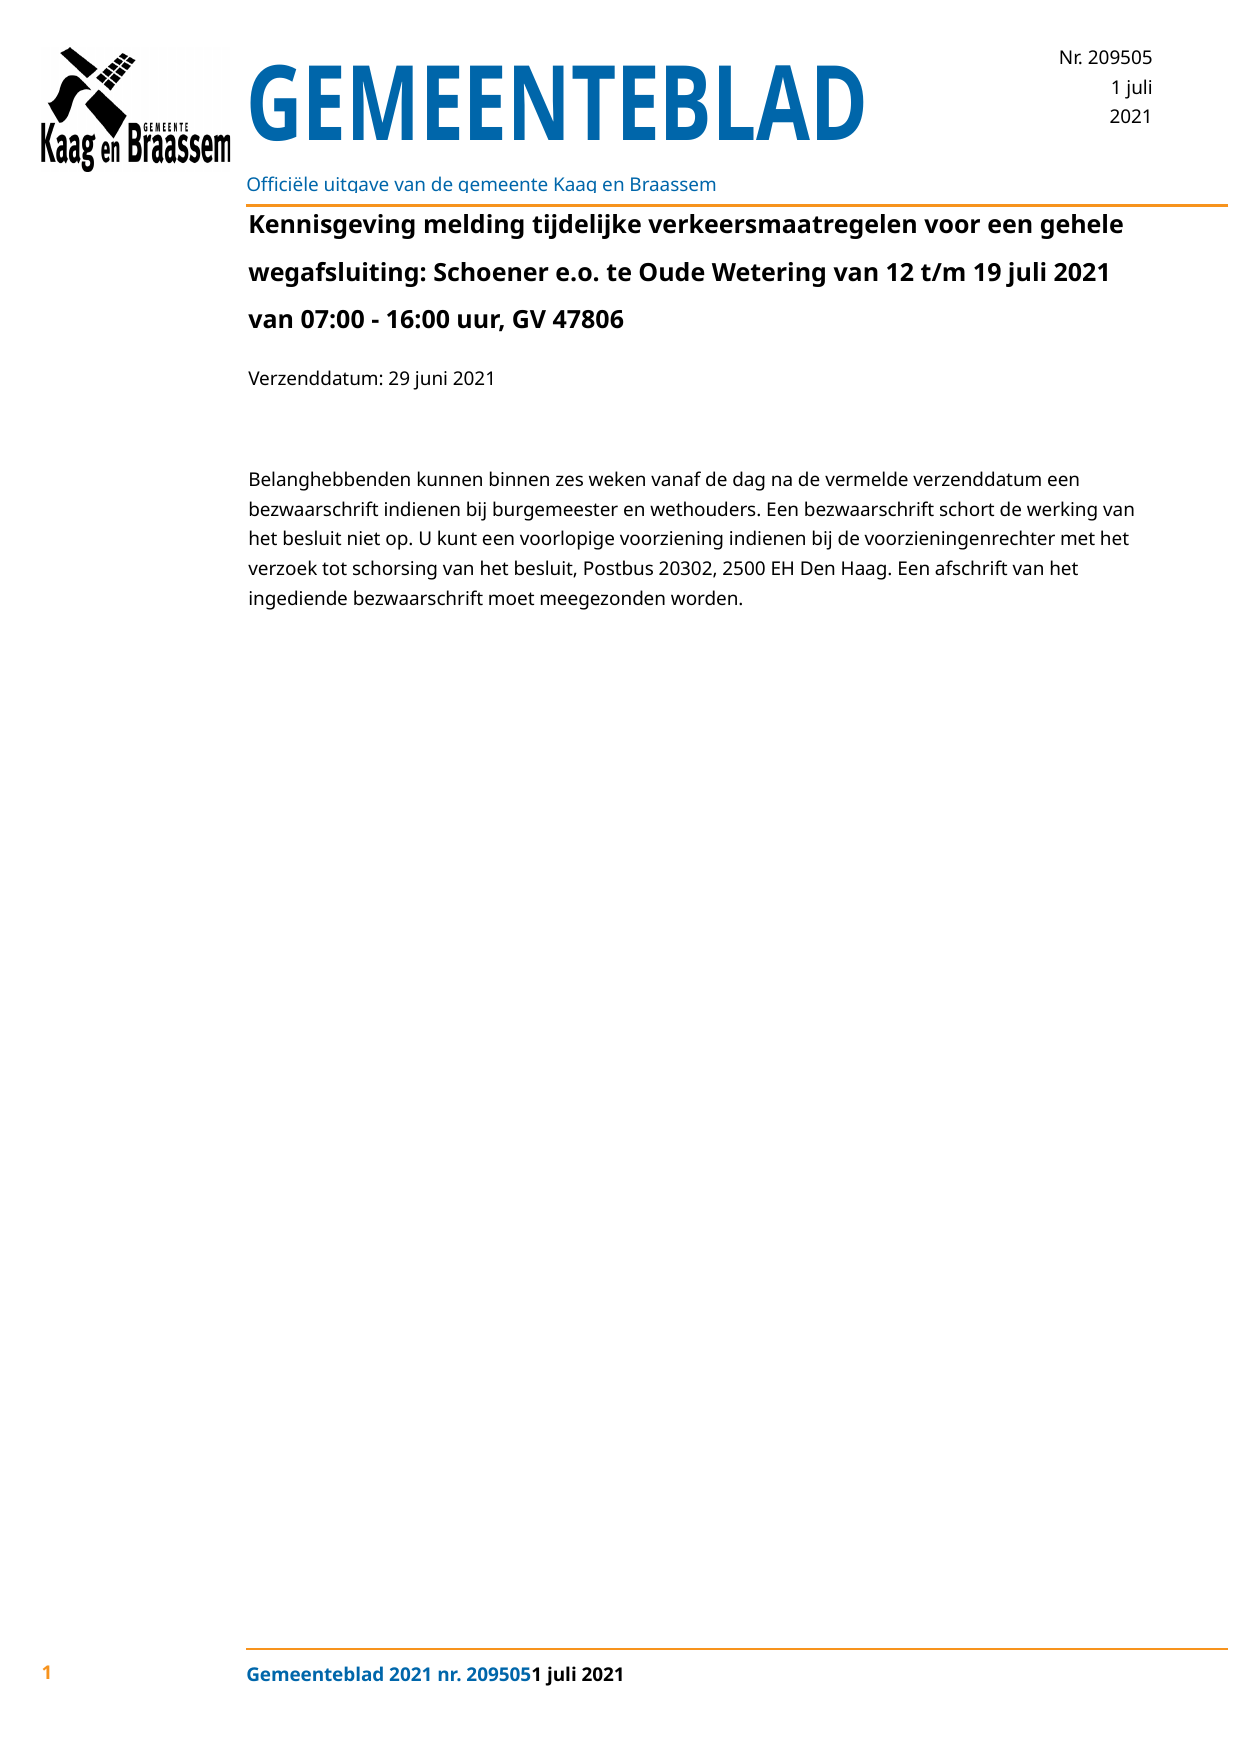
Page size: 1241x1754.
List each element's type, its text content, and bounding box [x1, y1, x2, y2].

text Verzenddatum: 29 juni 2021 [248, 366, 1152, 391]
text Belanghebbenden kunnen binnen zes weken vanaf de dag na de vermelde verzenddatum een bezwaarschrift indienen bij burgemeester en wethouders. Een bezwaarschrift schort de werking van het besluit niet op. U kunt een voorlopige voorziening indienen bij de voorzieningenrechter met het verzoek tot schorsing van het besluit, Postbus 20302, 2500 EH Den Haag. Een afschrift van het ingediende bezwaarschrift moet meegezonden worden. [248, 466, 1152, 610]
picture [41, 47, 231, 172]
text Kennisgeving melding tijdelijke verkeersmaatregelen voor een gehele wegafsluiting: Schoener e.o. te Oude Wetering van 12 t/m 19 juli 2021 van 07:00 - 16:00 uur, GV 47806 [248, 207, 1152, 336]
